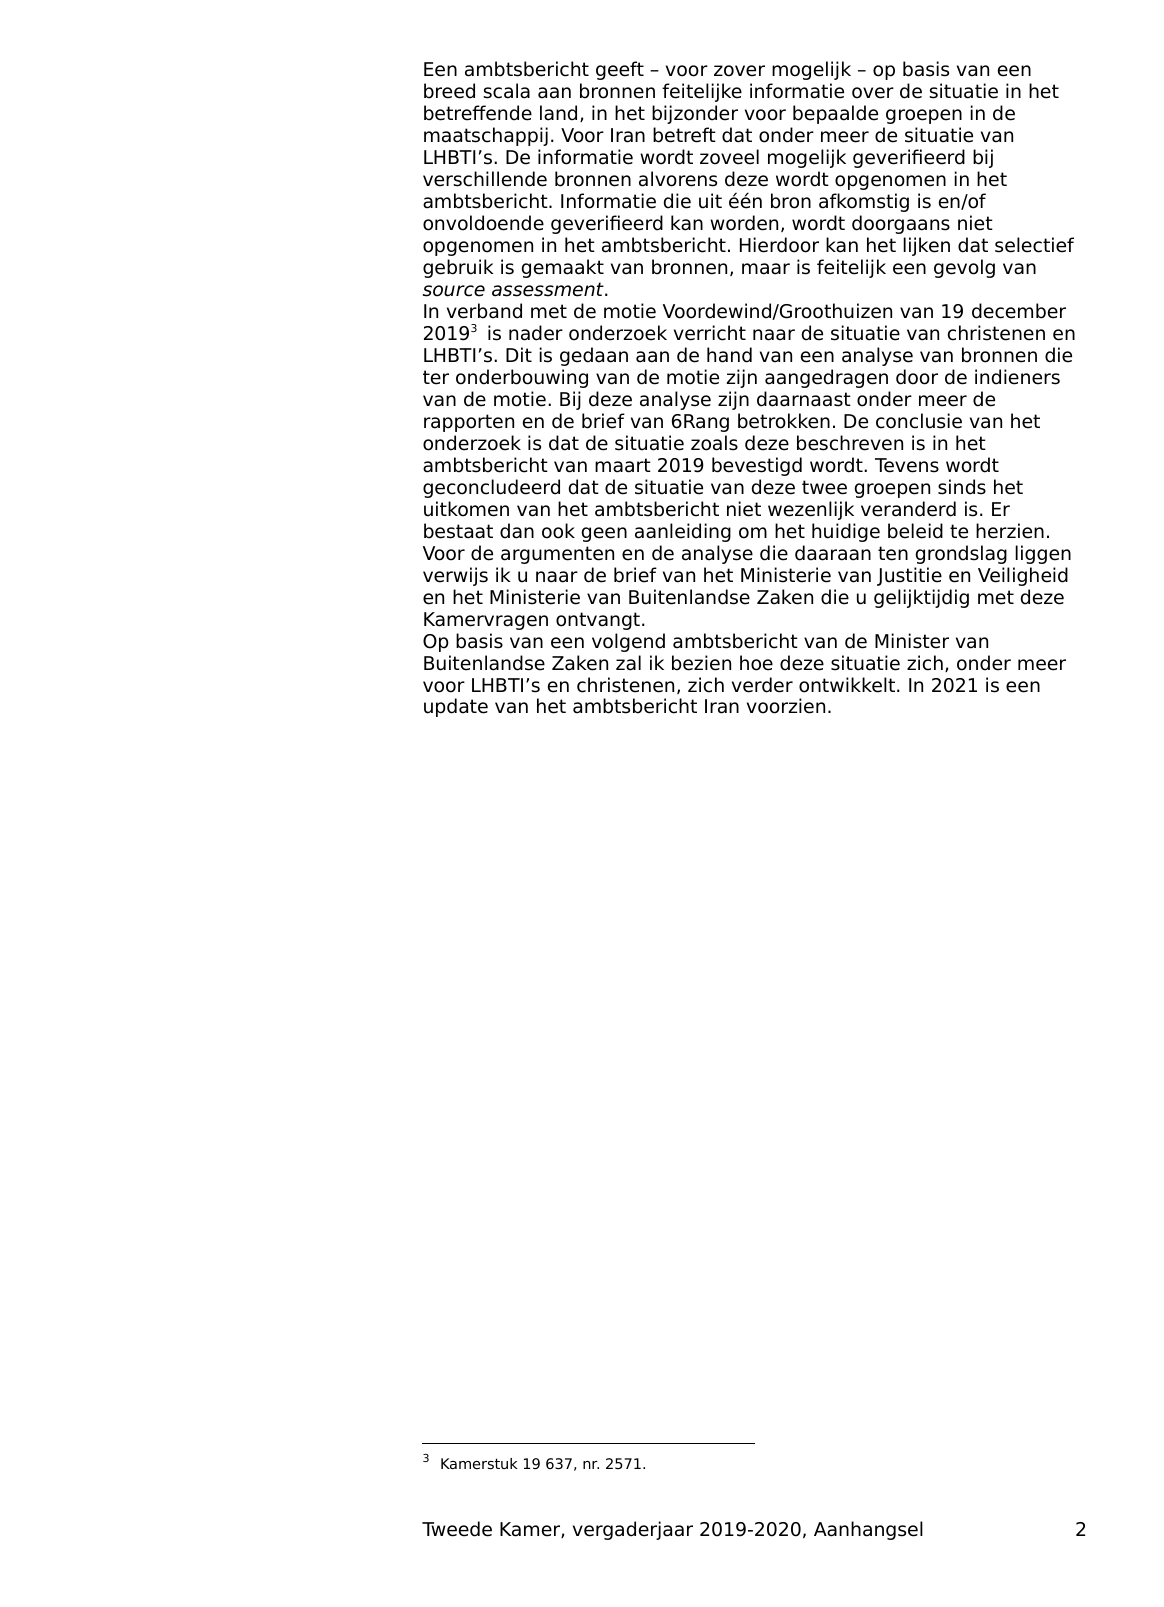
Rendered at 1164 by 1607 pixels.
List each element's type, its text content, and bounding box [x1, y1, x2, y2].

text In verband met de motie Voordewind/Groothuizen van 19 december 2019 is nader onderzoek verricht naar de situatie van christenen en LHBTI’s. Dit is gedaan aan de hand van een analyse van bronnen die ter onderbouwing van de motie zijn aangedragen door de indieners van de motie. Bij deze analyse zijn daarnaast onder meer de rapporten en de brief van 6Rang betrokken. De conclusie van het onderzoek is dat de situatie zoals deze beschreven is in het ambtsbericht van maart 2019 bevestigd wordt. Tevens wordt geconcludeerd dat de situatie van deze twee groepen sinds het uitkomen van het ambtsbericht niet wezenlijk veranderd is. Er bestaat dan ook geen aanleiding om het huidige beleid te herzien. Voor de argumenten en de analyse die daaraan ten grondslag liggen verwijs ik u naar de brief van het Ministerie van Justitie en Veiligheid en het Ministerie van Buitenlandse Zaken die u gelijktijdig met deze Kamervragen ontvangt. [422, 301, 1087, 631]
text Op basis van een volgend ambtsbericht van de Minister van Buitenlandse Zaken zal ik bezien hoe deze situatie zich, onder meer voor LHBTI’s en christenen, zich verder ontwikkelt. In 2021 is een update van het ambtsbericht Iran voorzien. [422, 631, 1087, 718]
text Kamerstuk 19 637, nr. 2571. [422, 1452, 1087, 1474]
text Een ambtsbericht geeft – voor zover mogelijk – op basis van een breed scala aan bronnen feitelijke informatie over de situatie in het betreffende land, in het bijzonder voor bepaalde groepen in de maatschappij. Voor Iran betreft dat onder meer de situatie van LHBTI’s. De informatie wordt zoveel mogelijk geverifieerd bij verschillende bronnen alvorens deze wordt opgenomen in het ambtsbericht. Informatie die uit één bron afkomstig is en/of onvoldoende geverifieerd kan worden, wordt doorgaans niet opgenomen in het ambtsbericht. Hierdoor kan het lijken dat selectief gebruik is gemaakt van bronnen, maar is feitelijk een gevolg van source assessment. [422, 59, 1087, 301]
